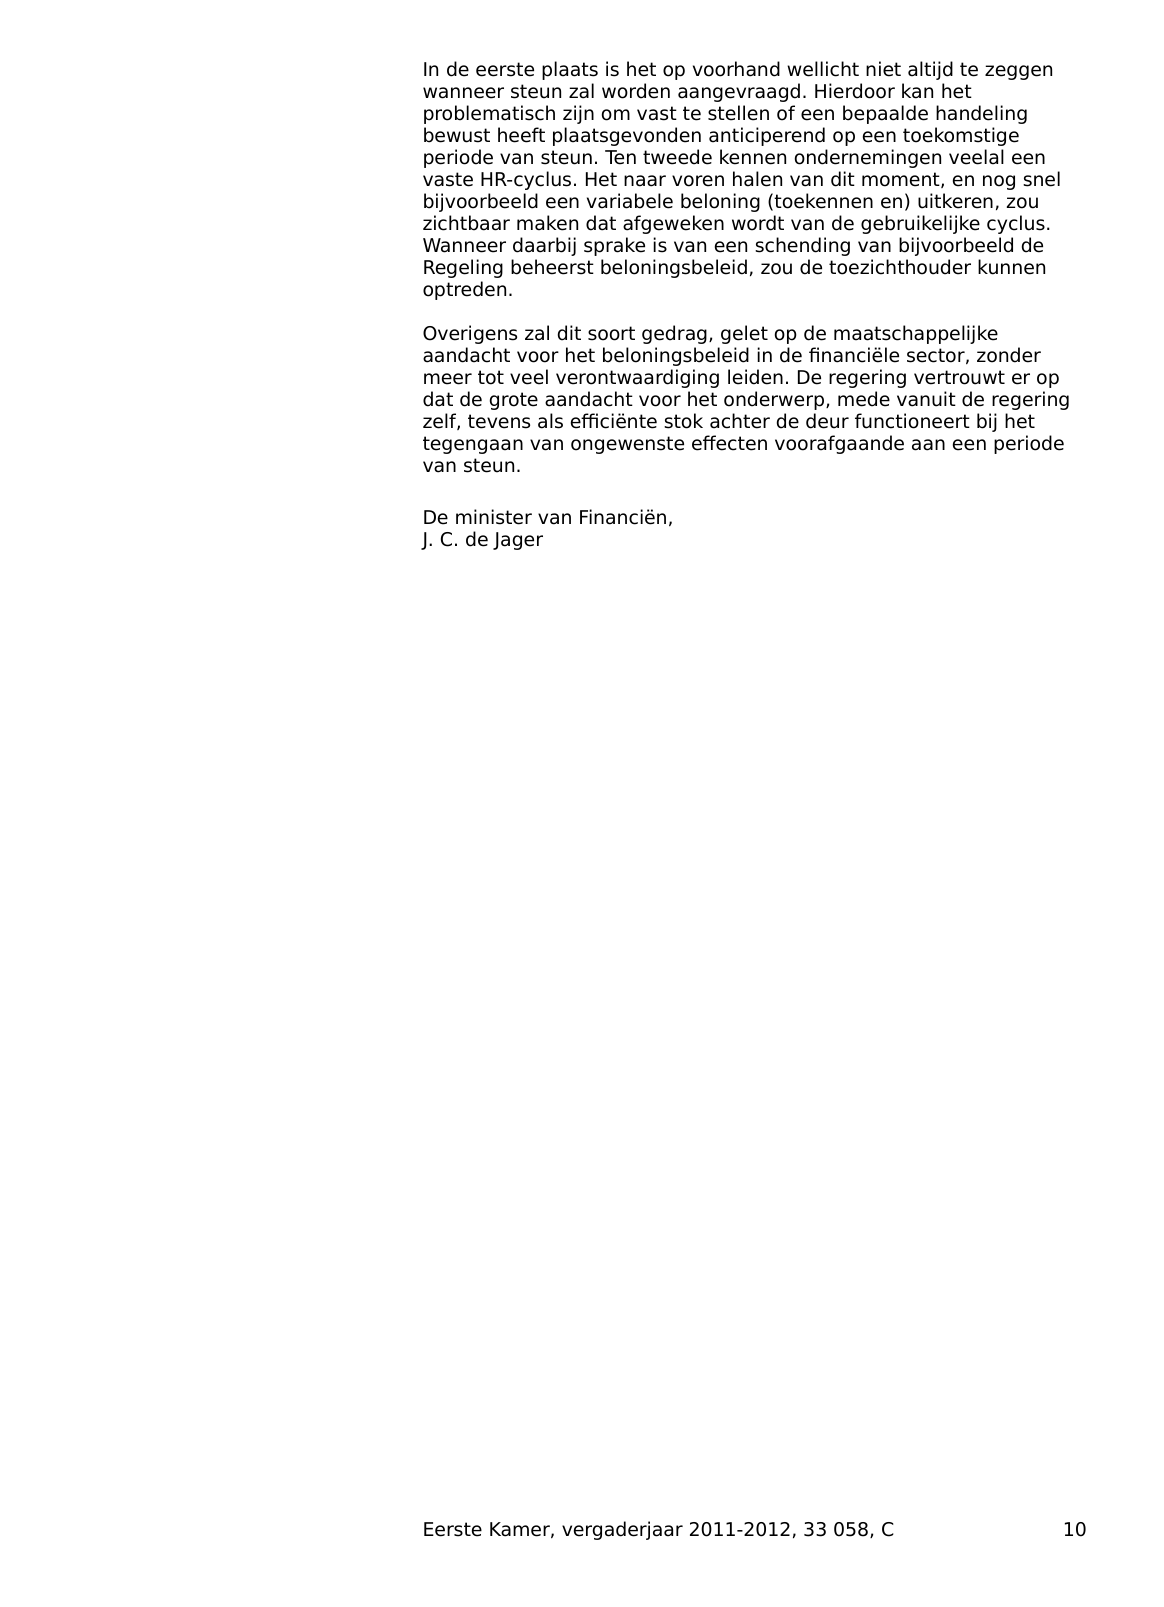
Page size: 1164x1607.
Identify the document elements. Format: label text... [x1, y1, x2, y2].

text Overigens zal dit soort gedrag, gelet op de maatschappelijke aandacht voor het beloningsbeleid in de financiële sector, zonder meer tot veel verontwaardiging leiden. De regering vertrouwt er op dat de grote aandacht voor het onderwerp, mede vanuit de regering zelf, tevens als efficiënte stok achter de deur functioneert bij het tegengaan van ongewenste effecten voorafgaande aan een periode van steun. [422, 323, 1087, 477]
text De minister van Financiën, J. C. de Jager [422, 507, 1087, 551]
text In de eerste plaats is het op voorhand wellicht niet altijd te zeggen wanneer steun zal worden aangevraagd. Hierdoor kan het problematisch zijn om vast te stellen of een bepaalde handeling bewust heeft plaatsgevonden anticiperend op een toekomstige periode van steun. Ten tweede kennen ondernemingen veelal een vaste HR-cyclus. Het naar voren halen van dit moment, en nog snel bijvoorbeeld een variabele beloning (toekennen en) uitkeren, zou zichtbaar maken dat afgeweken wordt van de gebruikelijke cyclus. Wanneer daarbij sprake is van een schending van bijvoorbeeld de Regeling beheerst beloningsbeleid, zou de toezichthouder kunnen optreden. [422, 59, 1087, 301]
